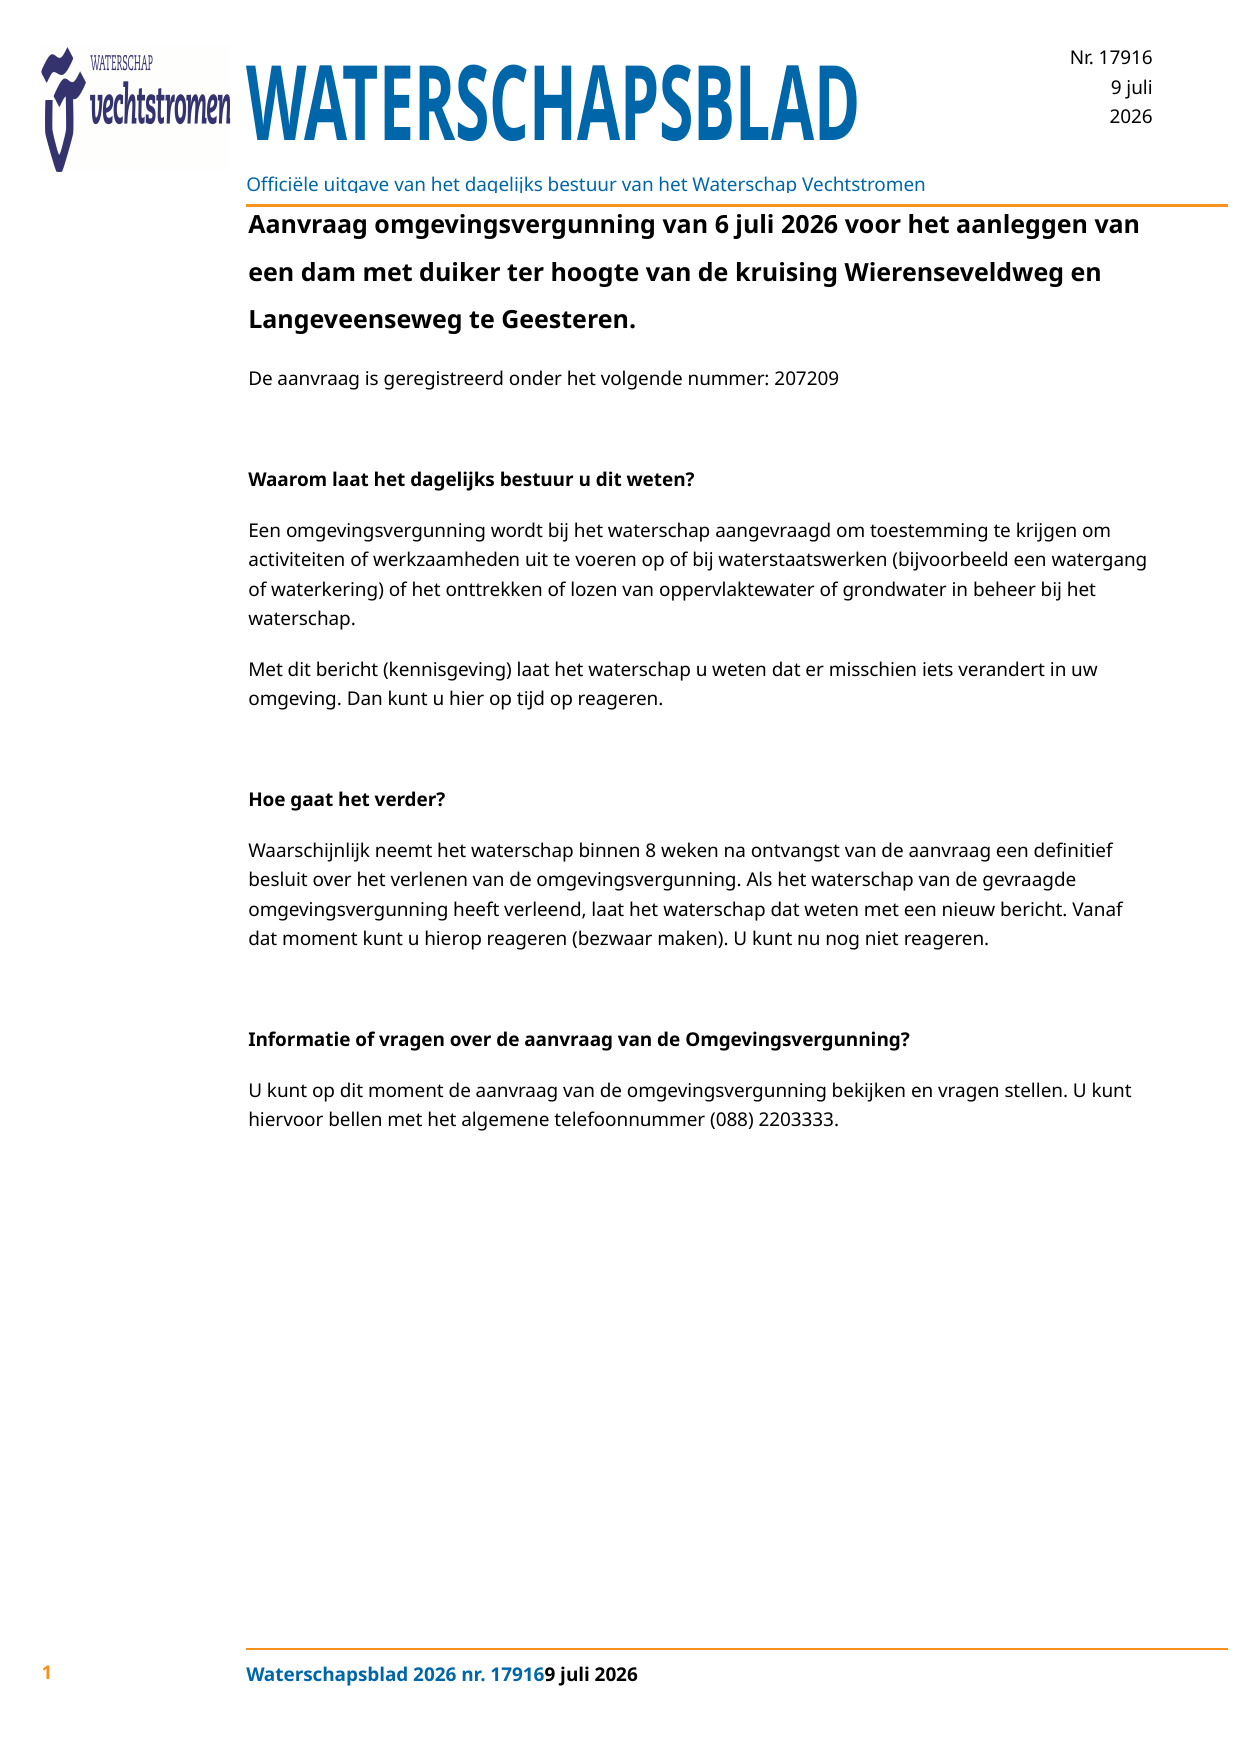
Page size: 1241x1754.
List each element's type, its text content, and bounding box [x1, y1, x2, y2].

text Een omgevingsvergunning wordt bij het waterschap aangevraagd om toestemming te krijgen om activiteiten of werkzaamheden uit te voeren op of bij waterstaatswerken (bijvoorbeeld een watergang of waterkering) of het onttrekken of lozen van oppervlaktewater of grondwater in beheer bij het waterschap. [248, 517, 1152, 631]
text Aanvraag omgevingsvergunning van 6 juli 2026 voor het aanleggen van een dam met duiker ter hoogte van de kruising Wierenseveldweg en Langeveenseweg te Geesteren. [248, 207, 1152, 336]
picture [41, 47, 231, 172]
text De aanvraag is geregistreerd onder het volgende nummer: 207209 [248, 366, 1152, 391]
text Hoe gaat het verder? [248, 786, 1152, 812]
text U kunt op dit moment de aanvraag van de omgevingsvergunning bekijken en vragen stellen. U kunt hiervoor bellen met het algemene telefoonnummer (088) 2203333. [248, 1077, 1152, 1132]
text Met dit bericht (kennisgeving) laat het waterschap u weten dat er misschien iets verandert in uw omgeving. Dan kunt u hier op tijd op reageren. [248, 656, 1152, 711]
text Waarom laat het dagelijks bestuur u dit weten? [248, 466, 1152, 492]
text Informatie of vragen over de aanvraag van de Omgevingsvergunning? [248, 1026, 1152, 1052]
text Waarschijnlijk neemt het waterschap binnen 8 weken na ontvangst van de aanvraag een definitief besluit over het verlenen van de omgevingsvergunning. Als het waterschap van de gevraagde omgevingsvergunning heeft verleend, laat het waterschap dat weten met een nieuw bericht. Vanaf dat moment kunt u hierop reageren (bezwaar maken). U kunt nu nog niet reageren. [248, 837, 1152, 951]
